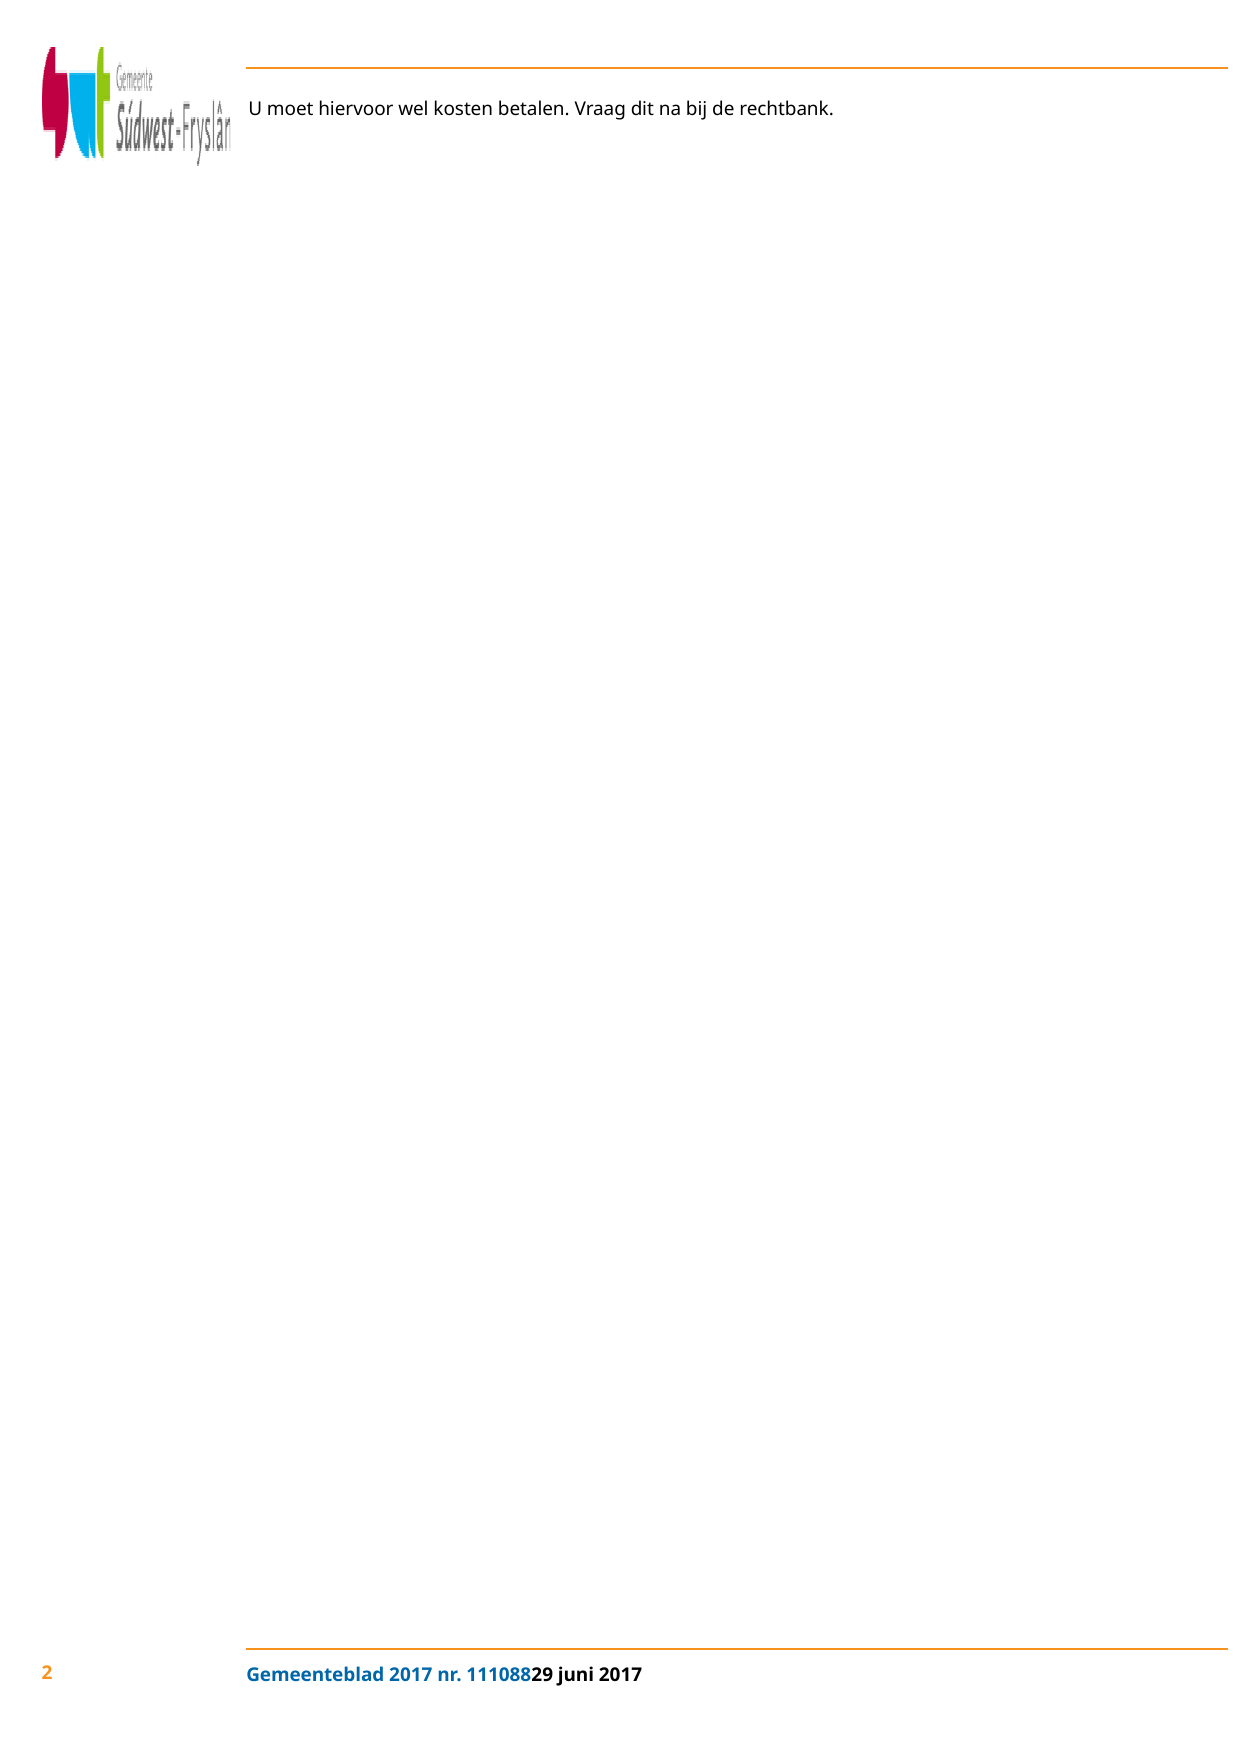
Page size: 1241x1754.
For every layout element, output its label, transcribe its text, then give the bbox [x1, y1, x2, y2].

text U moet hiervoor wel kosten betalen. Vraag dit na bij de rechtbank. [248, 95, 1152, 121]
picture [41, 47, 231, 172]
